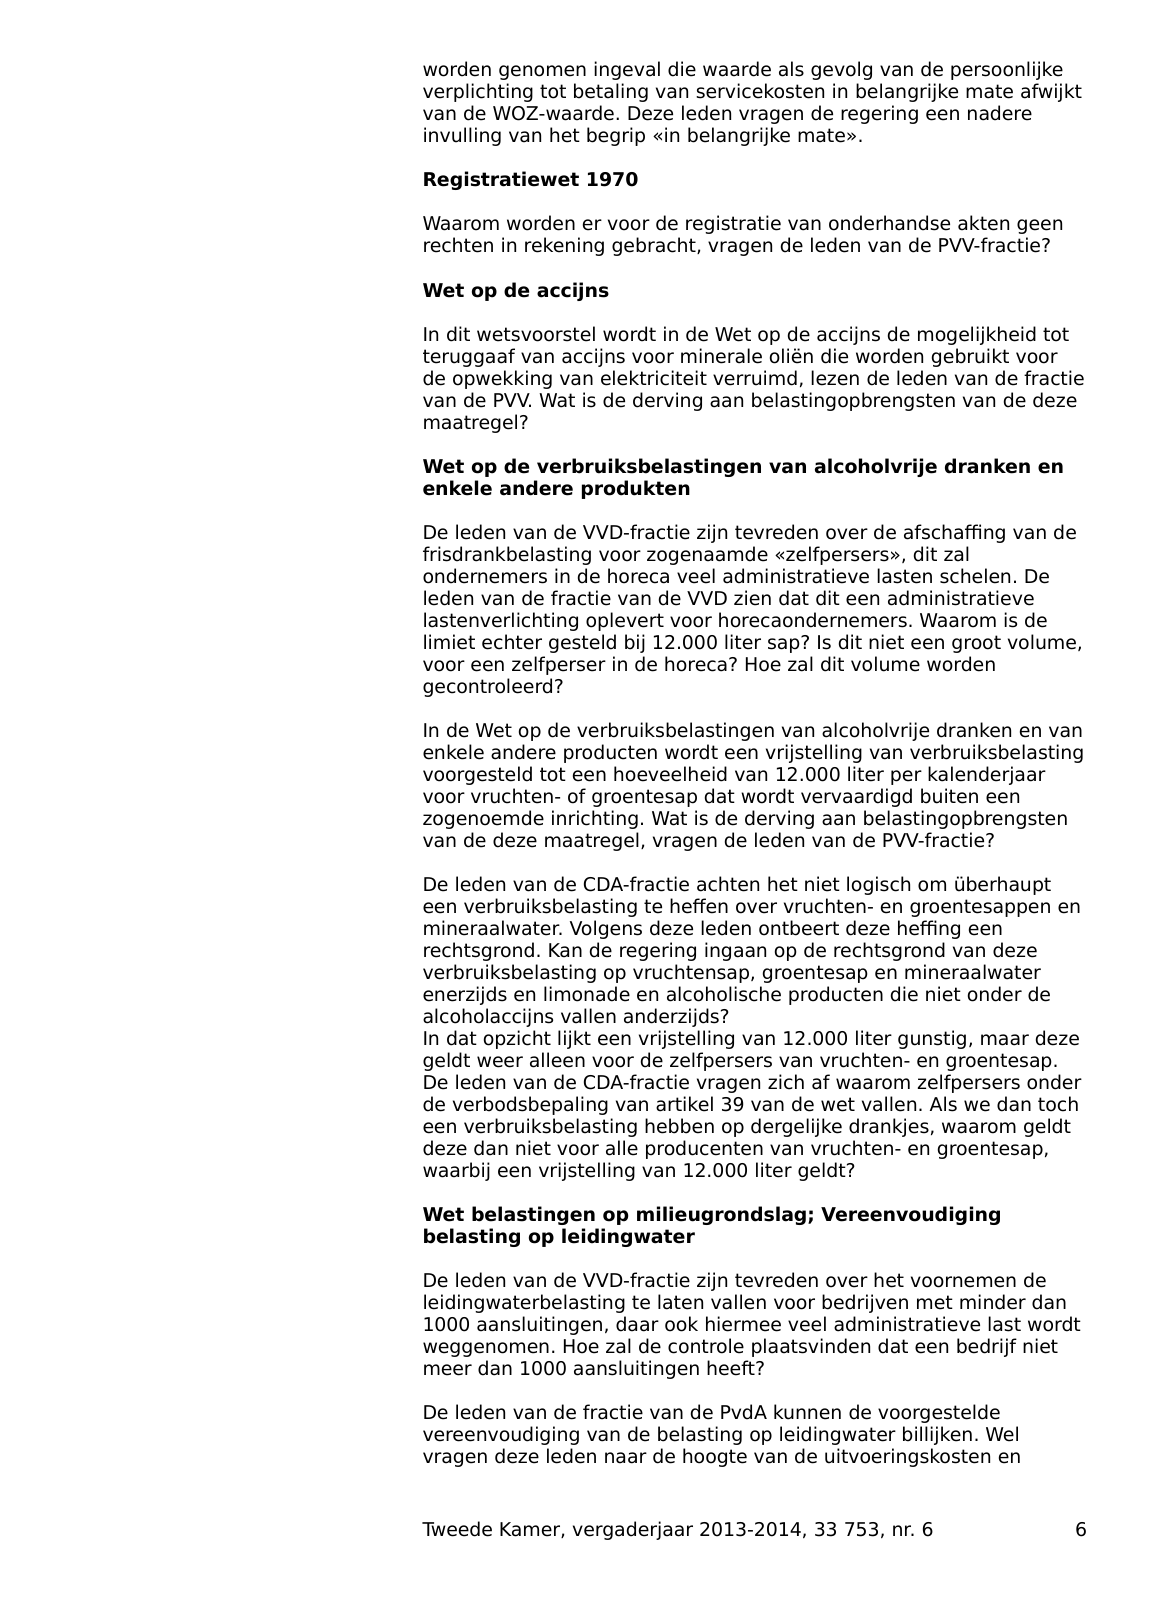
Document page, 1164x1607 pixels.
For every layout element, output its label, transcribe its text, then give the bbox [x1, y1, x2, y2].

text In dit wetsvoorstel wordt in de Wet op de accijns de mogelijkheid tot teruggaaf van accijns voor minerale oliën die worden gebruikt voor de opwekking van elektriciteit verruimd, lezen de leden van de fractie van de PVV. Wat is de derving aan belastingopbrengsten van de deze maatregel? [422, 324, 1087, 433]
text worden genomen ingeval die waarde als gevolg van de persoonlijke verplichting tot betaling van servicekosten in belangrijke mate afwijkt van de WOZ-waarde. Deze leden vragen de regering een nadere invulling van het begrip «in belangrijke mate». [422, 59, 1087, 147]
subtitle Wet belastingen op milieugrondslag; Vereenvoudiging belasting op leidingwater [422, 1204, 1087, 1248]
text In de Wet op de verbruiksbelastingen van alcoholvrije dranken en van enkele andere producten wordt een vrijstelling van verbruiksbelasting voorgesteld tot een hoeveelheid van 12.000 liter per kalenderjaar voor vruchten- of groentesap dat wordt vervaardigd buiten een zogenoemde inrichting. Wat is de derving aan belastingopbrengsten van de deze maatregel, vragen de leden van de PVV-fractie? [422, 720, 1087, 852]
subtitle Registratiewet 1970 [422, 169, 1087, 191]
text De leden van de VVD-fractie zijn tevreden over de afschaffing van de frisdrankbelasting voor zogenaamde «zelfpersers», dit zal ondernemers in de horeca veel administratieve lasten schelen. De leden van de fractie van de VVD zien dat dit een administratieve lastenverlichting oplevert voor horecaondernemers. Waarom is de limiet echter gesteld bij 12.000 liter sap? Is dit niet een groot volume, voor een zelfperser in de horeca? Hoe zal dit volume worden gecontroleerd? [422, 522, 1087, 698]
subtitle Wet op de verbruiksbelastingen van alcoholvrije dranken en enkele andere produkten [422, 456, 1087, 500]
text In dat opzicht lijkt een vrijstelling van 12.000 liter gunstig, maar deze geldt weer alleen voor de zelfpersers van vruchten- en groentesap. De leden van de CDA-fractie vragen zich af waarom zelfpersers onder de verbodsbepaling van artikel 39 van de wet vallen. Als we dan toch een verbruiksbelasting hebben op dergelijke drankjes, waarom geldt deze dan niet voor alle producenten van vruchten- en groentesap, waarbij een vrijstelling van 12.000 liter geldt? [422, 1028, 1087, 1182]
text Waarom worden er voor de registratie van onderhandse akten geen rechten in rekening gebracht, vragen de leden van de PVV-fractie? [422, 213, 1087, 257]
text De leden van de fractie van de PvdA kunnen de voorgestelde vereenvoudiging van de belasting op leidingwater billijken. Wel vragen deze leden naar de hoogte van de uitvoeringskosten en [422, 1402, 1087, 1468]
text De leden van de VVD-fractie zijn tevreden over het voornemen de leidingwaterbelasting te laten vallen voor bedrijven met minder dan 1000 aansluitingen, daar ook hiermee veel administratieve last wordt weggenomen. Hoe zal de controle plaatsvinden dat een bedrijf niet meer dan 1000 aansluitingen heeft? [422, 1270, 1087, 1380]
subtitle Wet op de accijns [422, 279, 1087, 301]
text De leden van de CDA-fractie achten het niet logisch om überhaupt een verbruiksbelasting te heffen over vruchten- en groentesappen en mineraalwater. Volgens deze leden ontbeert deze heffing een rechtsgrond. Kan de regering ingaan op de rechtsgrond van deze verbruiksbelasting op vruchtensap, groentesap en mineraalwater enerzijds en limonade en alcoholische producten die niet onder de alcoholaccijns vallen anderzijds? [422, 874, 1087, 1028]
